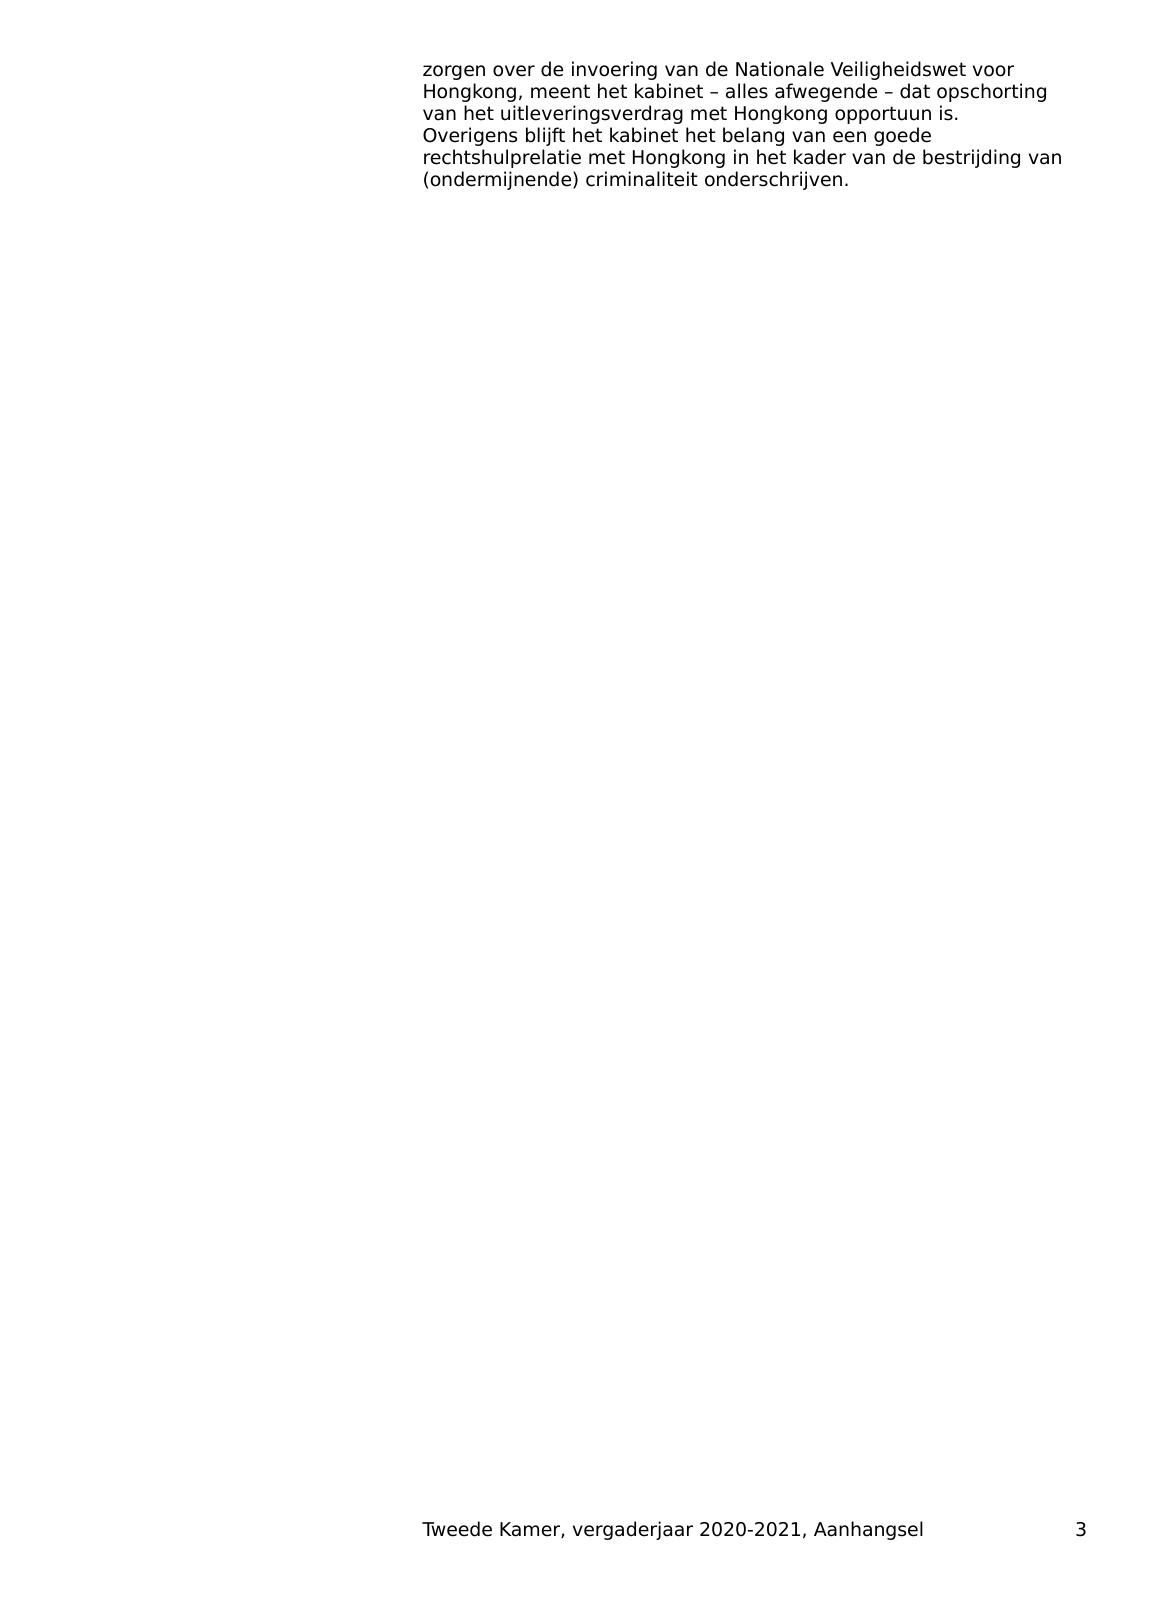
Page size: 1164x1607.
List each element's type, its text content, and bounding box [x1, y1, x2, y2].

text zorgen over de invoering van de Nationale Veiligheidswet voor Hongkong, meent het kabinet – alles afwegende – dat opschorting van het uitleveringsverdrag met Hongkong opportuun is. [422, 59, 1087, 125]
text Overigens blijft het kabinet het belang van een goede rechtshulprelatie met Hongkong in het kader van de bestrijding van (ondermijnende) criminaliteit onderschrijven. [422, 125, 1087, 191]
